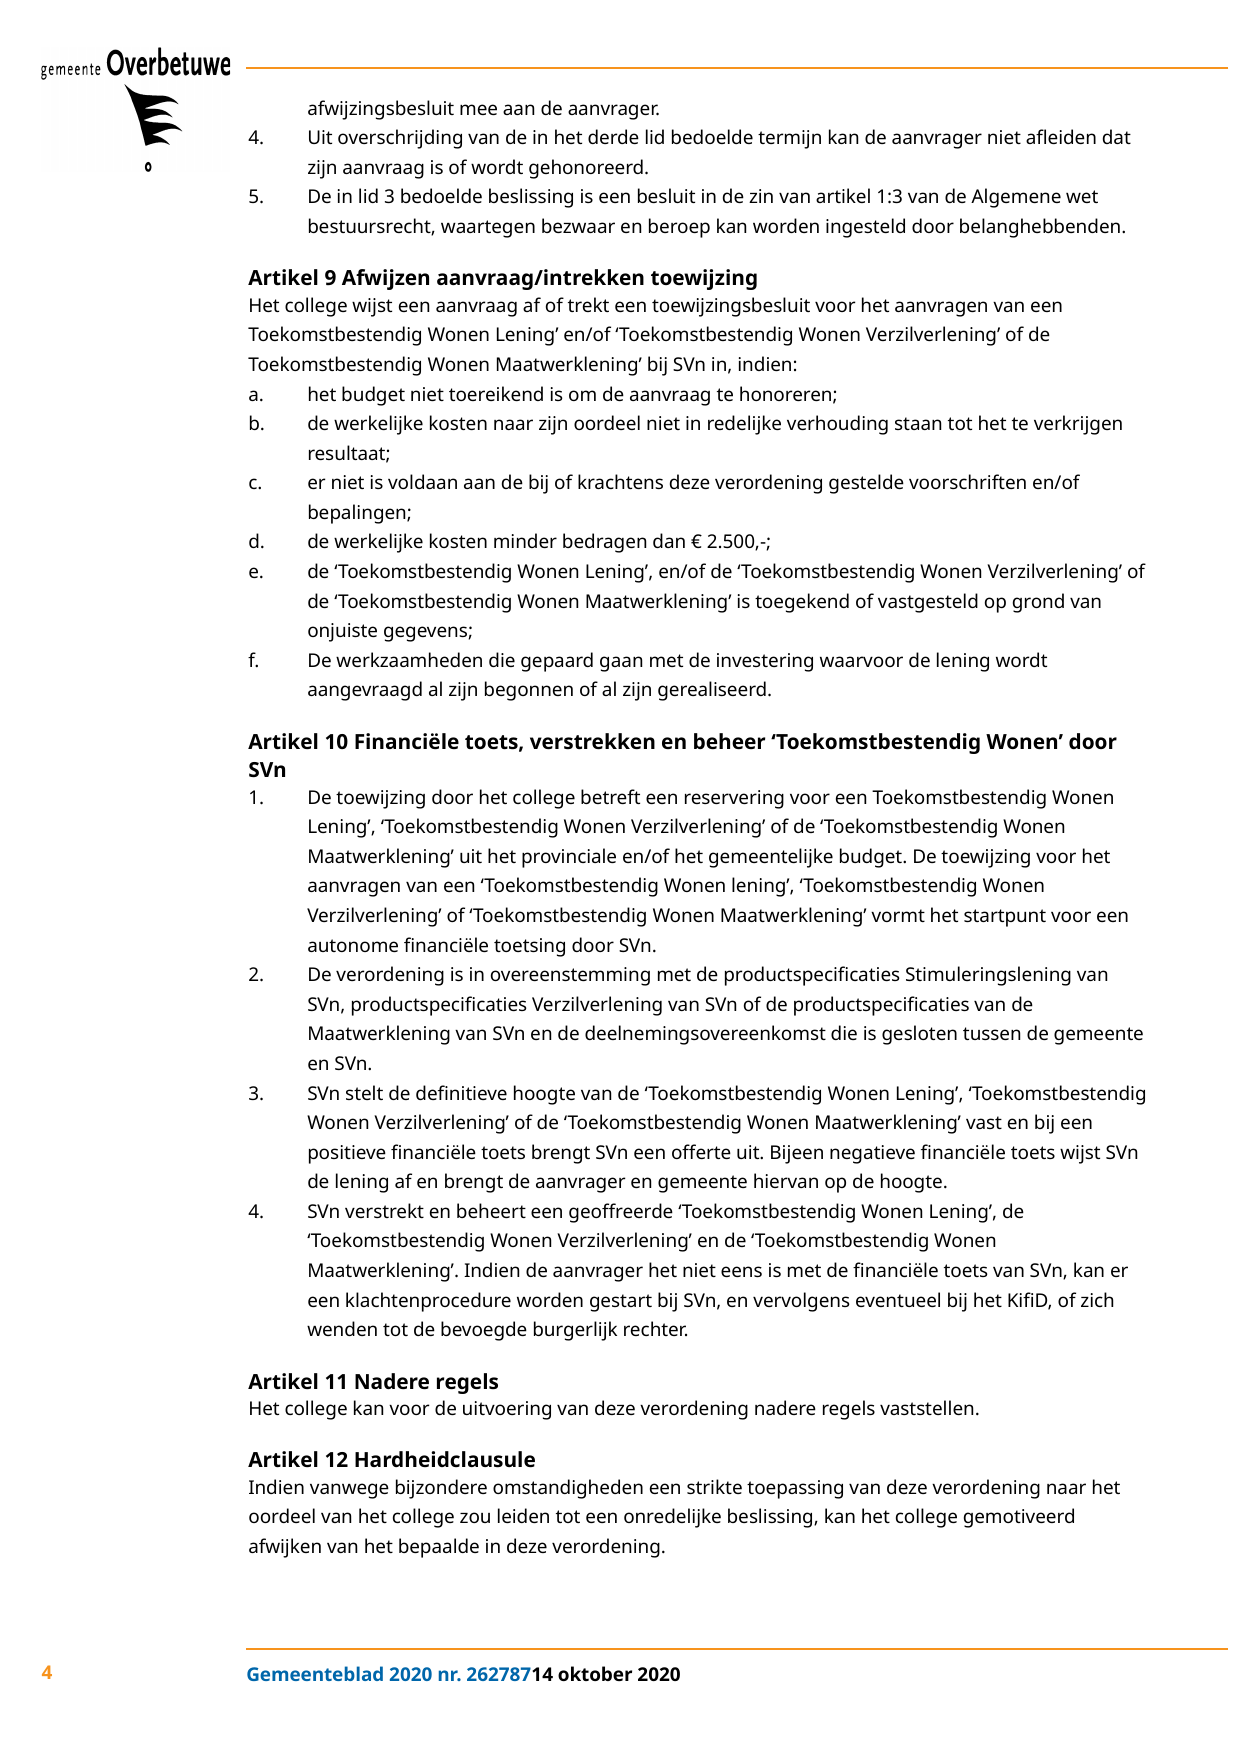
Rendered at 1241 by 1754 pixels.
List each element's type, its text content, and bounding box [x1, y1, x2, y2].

list de ‘Toekomstbestendig Wonen Lening’, en/of de ‘Toekomstbestendig Wonen Verzilverlening’ of de ‘Toekomstbestendig Wonen Maatwerklening’ is toegekend of vastgesteld op grond van onjuiste gegevens; [248, 558, 1152, 643]
list Uit overschrijding van de in het derde lid bedoelde termijn kan de aanvrager niet afleiden dat zijn aanvraag is of wordt gehonoreerd. [248, 124, 1152, 180]
text Het college wijst een aanvraag af of trekt een toewijzingsbesluit voor het aanvragen van een Toekomstbestendig Wonen Lening’ en/of ‘Toekomstbestendig Wonen Verzilverlening’ of de Toekomstbestendig Wonen Maatwerklening’ bij SVn in, indien: [248, 292, 1152, 377]
list de werkelijke kosten naar zijn oordeel niet in redelijke verhouding staan tot het te verkrijgen resultaat; [248, 410, 1152, 466]
list De verordening is in overeenstemming met de productspecificaties Stimuleringslening van SVn, productspecificaties Verzilverlening van SVn of de productspecificaties van de Maatwerklening van SVn en de deelnemingsovereenkomst die is gesloten tussen de gemeente en SVn. [248, 961, 1152, 1076]
list De toewijzing door het college betreft een reservering voor een Toekomstbestendig Wonen Lening’, ‘Toekomstbestendig Wonen Verzilverlening’ of de ‘Toekomstbestendig Wonen Maatwerklening’ uit het provinciale en/of het gemeentelijke budget. De toewijzing voor het aanvragen van een ‘Toekomstbestendig Wonen lening’, ‘Toekomstbestendig Wonen Verzilverlening’ of ‘Toekomstbestendig Wonen Maatwerklening’ vormt het startpunt voor een autonome financiële toetsing door SVn. [248, 784, 1152, 957]
list De werkzaamheden die gepaard gaan met de investering waarvoor de lening wordt aangevraagd al zijn begonnen of al zijn gerealiseerd. [248, 647, 1152, 702]
text Artikel 11 Nadere regels [248, 1367, 1152, 1395]
picture [41, 47, 231, 172]
list afwijzingsbesluit mee aan de aanvrager. [248, 95, 1152, 121]
list SVn stelt de definitieve hoogte van de ‘Toekomstbestendig Wonen Lening’, ‘Toekomstbestendig Wonen Verzilverlening’ of de ‘Toekomstbestendig Wonen Maatwerklening’ vast en bij een positieve financiële toets brengt SVn een offerte uit. Bijeen negatieve financiële toets wijst SVn de lening af en brengt de aanvrager en gemeente hiervan op de hoogte. [248, 1080, 1152, 1194]
list SVn verstrekt en beheert een geoffreerde ‘Toekomstbestendig Wonen Lening’, de ‘Toekomstbestendig Wonen Verzilverlening’ en de ‘Toekomstbestendig Wonen Maatwerklening’. Indien de aanvrager het niet eens is met de financiële toets van SVn, kan er een klachtenprocedure worden gestart bij SVn, en vervolgens eventueel bij het KifiD, of zich wenden tot de bevoegde burgerlijk rechter. [248, 1198, 1152, 1342]
list De in lid 3 bedoelde beslissing is een besluit in de zin van artikel 1:3 van de Algemene wet bestuursrecht, waartegen bezwaar en beroep kan worden ingesteld door belanghebbenden. [248, 183, 1152, 239]
text Artikel 10 Financiële toets, verstrekken en beheer ‘Toekomstbestendig Wonen’ door SVn [248, 727, 1152, 784]
text Het college kan voor de uitvoering van deze verordening nadere regels vaststellen. [248, 1395, 1152, 1421]
text Indien vanwege bijzondere omstandigheden een strikte toepassing van deze verordening naar het oordeel van het college zou leiden tot een onredelijke beslissing, kan het college gemotiveerd afwijken van het bepaalde in deze verordening. [248, 1474, 1152, 1559]
text Artikel 12 Hardheidclausule [248, 1446, 1152, 1474]
list het budget niet toereikend is om de aanvraag te honoreren; [248, 381, 1152, 406]
list er niet is voldaan aan de bij of krachtens deze verordening gestelde voorschriften en/of bepalingen; [248, 469, 1152, 525]
list de werkelijke kosten minder bedragen dan € 2.500,-; [248, 529, 1152, 554]
text Artikel 9 Afwijzen aanvraag/intrekken toewijzing [248, 263, 1152, 292]
